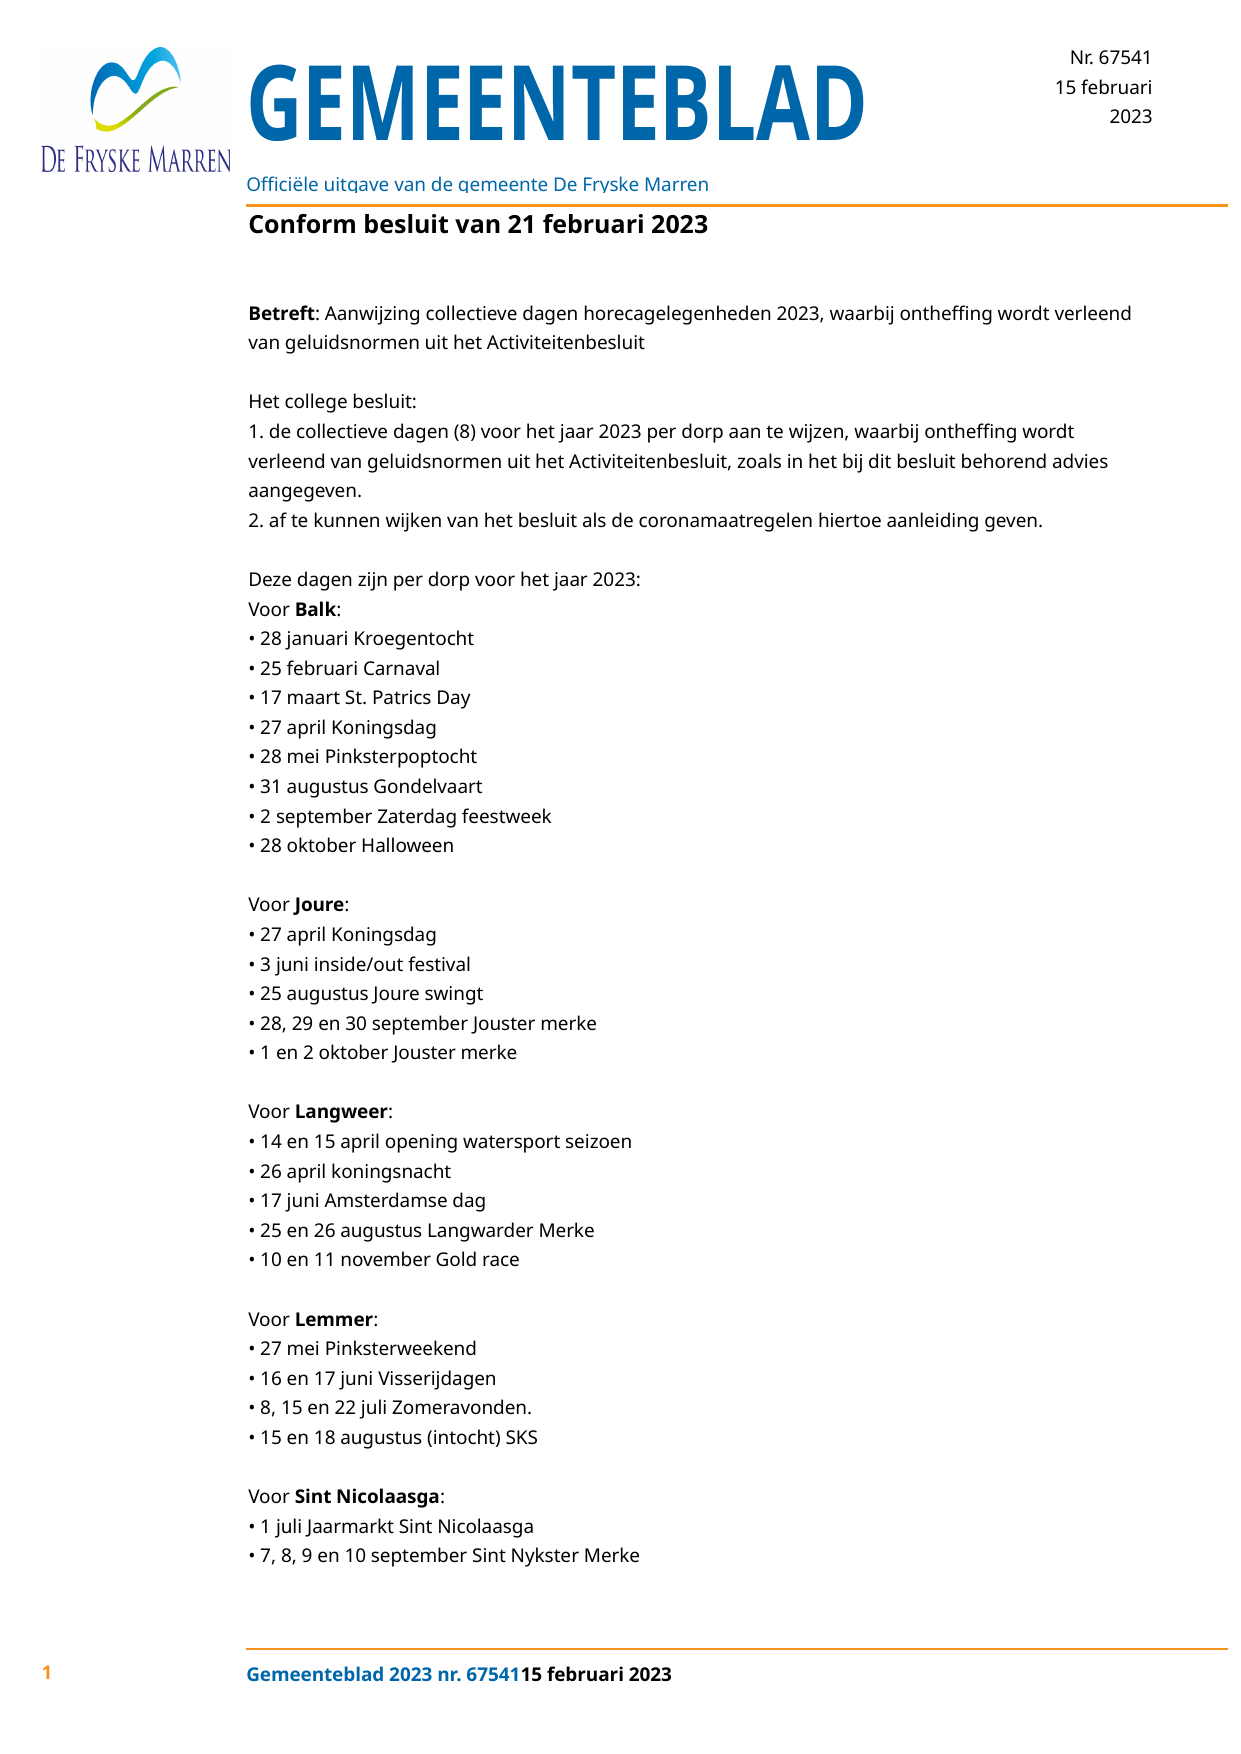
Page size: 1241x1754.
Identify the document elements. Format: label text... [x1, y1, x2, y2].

text • 28 oktober Halloween [248, 832, 1152, 858]
text • 25 augustus Joure swingt [248, 980, 1152, 1006]
text • 8, 15 en 22 juli Zomeravonden. [248, 1394, 1152, 1420]
text • 7, 8, 9 en 10 september Sint Nykster Merke [248, 1542, 1152, 1568]
text • 14 en 15 april opening watersport seizoen [248, 1128, 1152, 1154]
text • 31 augustus Gondelvaart [248, 773, 1152, 799]
picture [41, 47, 231, 172]
text Voor Sint Nicolaasga: [248, 1483, 1152, 1509]
text • 27 mei Pinksterweekend [248, 1335, 1152, 1361]
text 1. de collectieve dagen (8) voor het jaar 2023 per dorp aan te wijzen, waarbij ontheffing wordt verleend van geluidsnormen uit het Activiteitenbesluit, zoals in het bij dit besluit behorend advies aangegeven. [248, 418, 1152, 503]
text • 2 september Zaterdag feestweek [248, 803, 1152, 828]
text • 27 april Koningsdag [248, 921, 1152, 947]
text • 26 april koningsnacht [248, 1158, 1152, 1183]
text • 28 mei Pinksterpoptocht [248, 744, 1152, 769]
text • 15 en 18 augustus (intocht) SKS [248, 1424, 1152, 1450]
text • 17 maart St. Patrics Day [248, 684, 1152, 710]
text 2. af te kunnen wijken van het besluit als de coronamaatregelen hiertoe aanleiding geven. [248, 507, 1152, 533]
text • 1 en 2 oktober Jouster merke [248, 1039, 1152, 1065]
text • 3 juni inside/out festival [248, 951, 1152, 976]
text • 27 april Koningsdag [248, 714, 1152, 740]
text Voor Lemmer: [248, 1306, 1152, 1331]
text • 25 februari Carnaval [248, 655, 1152, 681]
text • 28, 29 en 30 september Jouster merke [248, 1010, 1152, 1036]
text Conform besluit van 21 februari 2023 [248, 207, 1152, 241]
text Betreft: Aanwijzing collectieve dagen horecagelegenheden 2023, waarbij ontheffing wordt verleend van geluidsnormen uit het Activiteitenbesluit [248, 300, 1152, 355]
text Het college besluit: [248, 389, 1152, 414]
text • 16 en 17 juni Visserijdagen [248, 1365, 1152, 1391]
text • 25 en 26 augustus Langwarder Merke [248, 1217, 1152, 1243]
text • 10 en 11 november Gold race [248, 1247, 1152, 1272]
text • 17 juni Amsterdamse dag [248, 1187, 1152, 1213]
text Deze dagen zijn per dorp voor het jaar 2023: [248, 566, 1152, 592]
text Voor Langweer: [248, 1099, 1152, 1124]
text Voor Balk: [248, 596, 1152, 621]
text Voor Joure: [248, 892, 1152, 917]
text • 1 juli Jaarmarkt Sint Nicolaasga [248, 1513, 1152, 1538]
text • 28 januari Kroegentocht [248, 625, 1152, 651]
